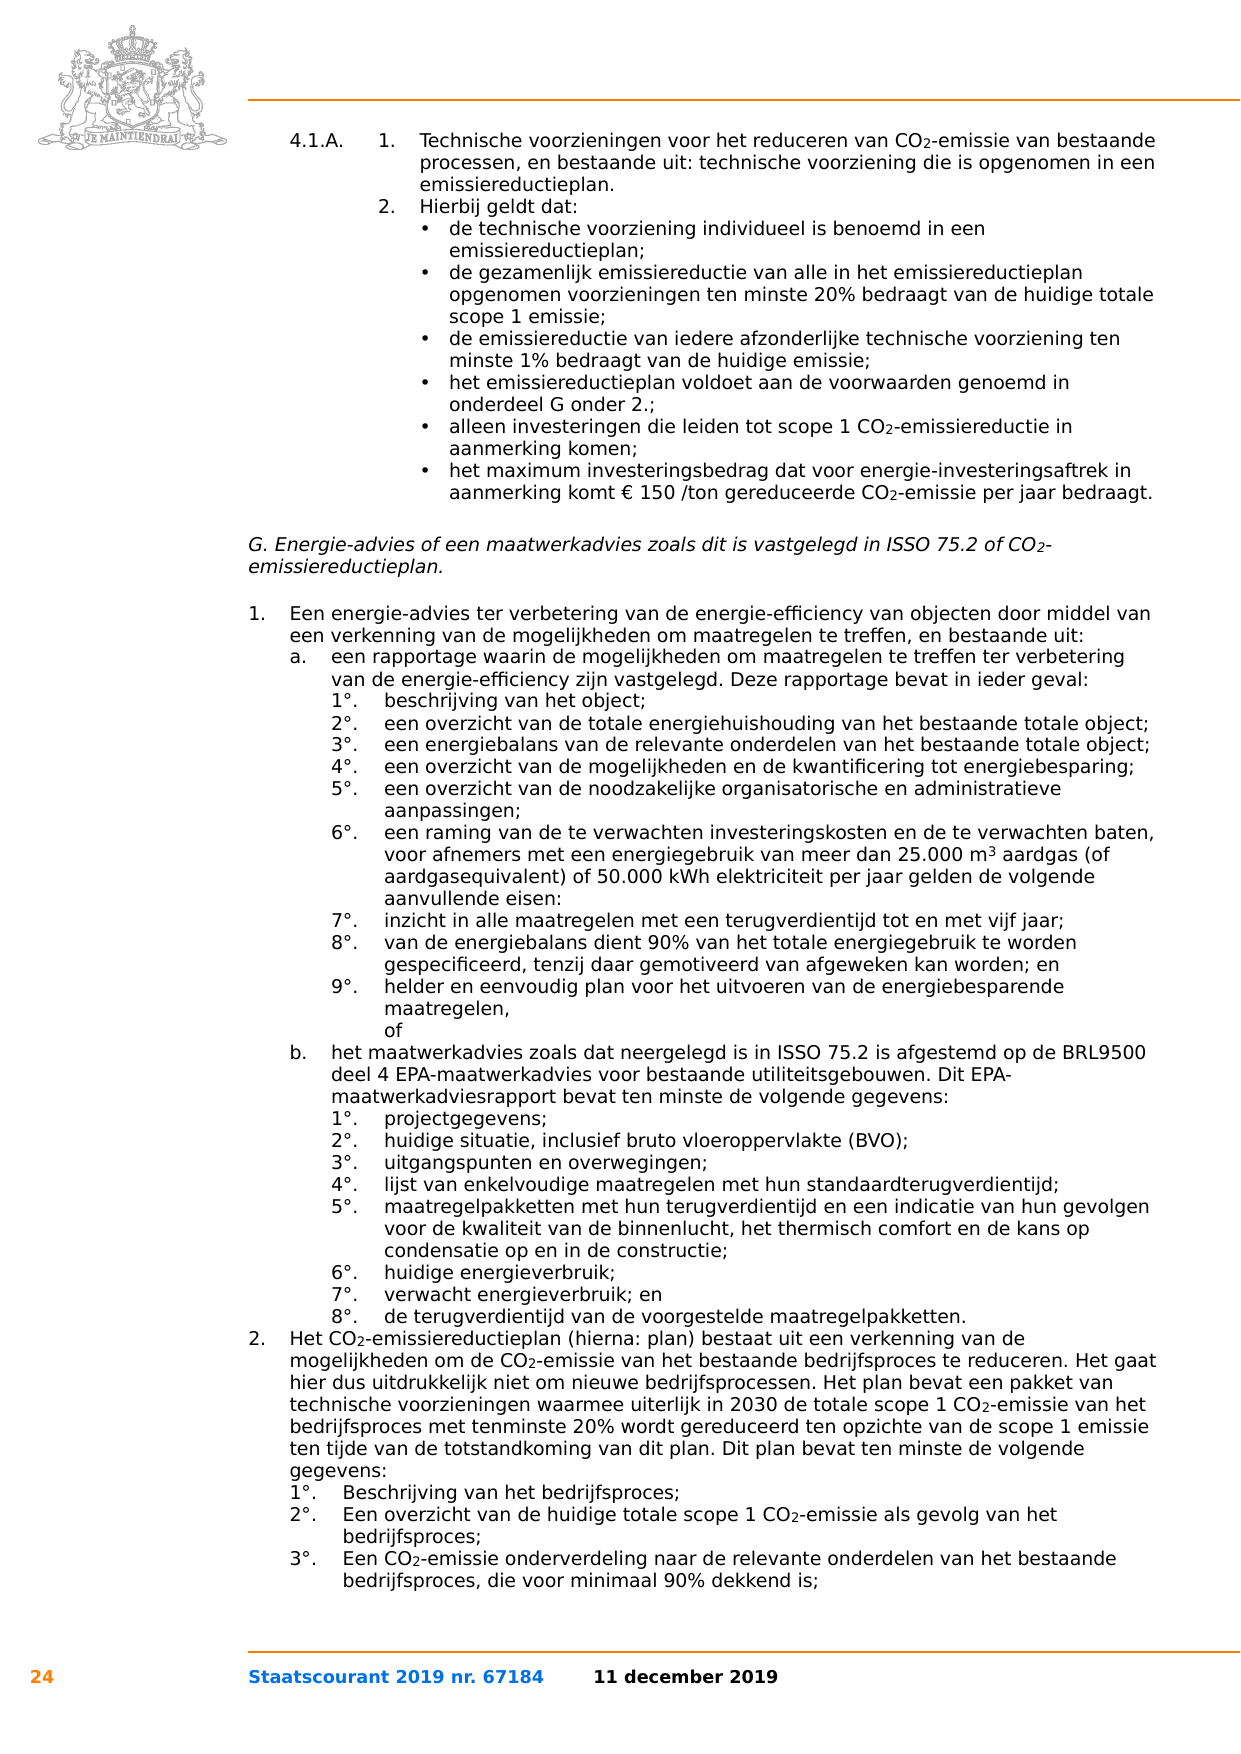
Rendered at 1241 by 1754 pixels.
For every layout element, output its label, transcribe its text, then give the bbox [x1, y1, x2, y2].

text • de gezamenlijk emissiereductie van alle in het emissiereductieplan opgenomen voorzieningen ten minste 20% bedraagt van de huidige totale scope 1 emissie; [419, 262, 1163, 328]
text 3°. uitgangspunten en overwegingen; [331, 1152, 1163, 1174]
text 5°. een overzicht van de noodzakelijke organisatorische en administratieve aanpassingen; [331, 778, 1163, 822]
text 7°. inzicht in alle maatregelen met een terugverdientijd tot en met vijf jaar; [331, 910, 1163, 932]
text • het emissiereductieplan voldoet aan de voorwaarden genoemd in onderdeel G onder 2.; [419, 372, 1163, 416]
text a. een rapportage waarin de mogelijkheden om maatregelen te treffen ter verbetering van de energie-efficiency zijn vastgelegd. Deze rapportage bevat in ieder geval: [289, 646, 1163, 690]
picture [38, 25, 227, 150]
text 8°. de terugverdientijd van de voorgestelde maatregelpakketten. [331, 1306, 1163, 1328]
text 2. Het CO2-emissiereductieplan (hierna: plan) bestaat uit een verkenning van de mogelijkheden om de CO2-emissie van het bestaande bedrijfsproces te reduceren. Het gaat hier dus uitdrukkelijk niet om nieuwe bedrijfsprocessen. Het plan bevat een pakket van technische voorzieningen waarmee uiterlijk in 2030 de totale scope 1 CO2-emissie van het bedrijfsproces met tenminste 20% wordt gereduceerd ten opzichte van de scope 1 emissie ten tijde van de totstandkoming van dit plan. Dit plan bevat ten minste de volgende gegevens: [248, 1328, 1163, 1482]
text 4.1.A. 1. Technische voorzieningen voor het reduceren van CO2-emissie van bestaande processen, en bestaande uit: technische voorziening die is opgenomen in een emissiereductieplan. [289, 130, 1163, 196]
text • het maximum investeringsbedrag dat voor energie-investeringsaftrek in aanmerking komt € 150 /ton gereduceerde CO2-emissie per jaar bedraagt. [419, 459, 1163, 503]
subtitle G. Energie-advies of een maatwerkadvies zoals dit is vastgelegd in ISSO 75.2 of CO2-emissiereductieplan. [248, 533, 1163, 577]
text 1. Een energie-advies ter verbetering van de energie-efficiency van objecten door middel van een verkenning van de mogelijkheden om maatregelen te treffen, en bestaande uit: [248, 602, 1163, 646]
text 1°. Beschrijving van het bedrijfsproces; [289, 1482, 1163, 1504]
text 6°. een raming van de te verwachten investeringskosten en de te verwachten baten, voor afnemers met een energiegebruik van meer dan 25.000 m3 aardgas (of aardgasequivalent) of 50.000 kWh elektriciteit per jaar gelden de volgende aanvullende eisen: [331, 822, 1163, 910]
text • alleen investeringen die leiden tot scope 1 CO2-emissiereductie in aanmerking komen; [419, 416, 1163, 459]
text 1°. beschrijving van het object; [331, 690, 1163, 712]
text 1°. projectgegevens; [331, 1108, 1163, 1130]
text b. het maatwerkadvies zoals dat neergelegd is in ISSO 75.2 is afgestemd op de BRL9500 deel 4 EPA-maatwerkadvies voor bestaande utiliteitsgebouwen. Dit EPA-maatwerkadviesrapport bevat ten minste de volgende gegevens: [289, 1042, 1163, 1108]
text 2°. huidige situatie, inclusief bruto vloeroppervlakte (BVO); [331, 1130, 1163, 1152]
text 4°. een overzicht van de mogelijkheden en de kwantificering tot energiebesparing; [331, 756, 1163, 778]
text 2. Hierbij geldt dat: [378, 196, 1163, 218]
text • de technische voorziening individueel is benoemd in een emissiereductieplan; [419, 218, 1163, 262]
text 9°. helder en eenvoudig plan voor het uitvoeren van de energiebesparende maatregelen, [331, 976, 1163, 1020]
text 5°. maatregelpakketten met hun terugverdientijd en een indicatie van hun gevolgen voor de kwaliteit van de binnenlucht, het thermisch comfort en de kans op condensatie op en in de constructie; [331, 1196, 1163, 1262]
text 4°. lijst van enkelvoudige maatregelen met hun standaardterugverdientijd; [331, 1174, 1163, 1196]
text 8°. van de energiebalans dient 90% van het totale energiegebruik te worden gespecificeerd, tenzij daar gemotiveerd van afgeweken kan worden; en [331, 932, 1163, 976]
text 3°. Een CO2-emissie onderverdeling naar de relevante onderdelen van het bestaande bedrijfsproces, die voor minimaal 90% dekkend is; [289, 1548, 1163, 1592]
text of [384, 1020, 1163, 1042]
text 2°. een overzicht van de totale energiehuishouding van het bestaande totale object; [331, 712, 1163, 734]
text 3°. een energiebalans van de relevante onderdelen van het bestaande totale object; [331, 734, 1163, 756]
text • de emissiereductie van iedere afzonderlijke technische voorziening ten minste 1% bedraagt van de huidige emissie; [419, 328, 1163, 372]
text 7°. verwacht energieverbruik; en [331, 1284, 1163, 1306]
text 6°. huidige energieverbruik; [331, 1262, 1163, 1284]
text 2°. Een overzicht van de huidige totale scope 1 CO2-emissie als gevolg van het bedrijfsproces; [289, 1504, 1163, 1548]
